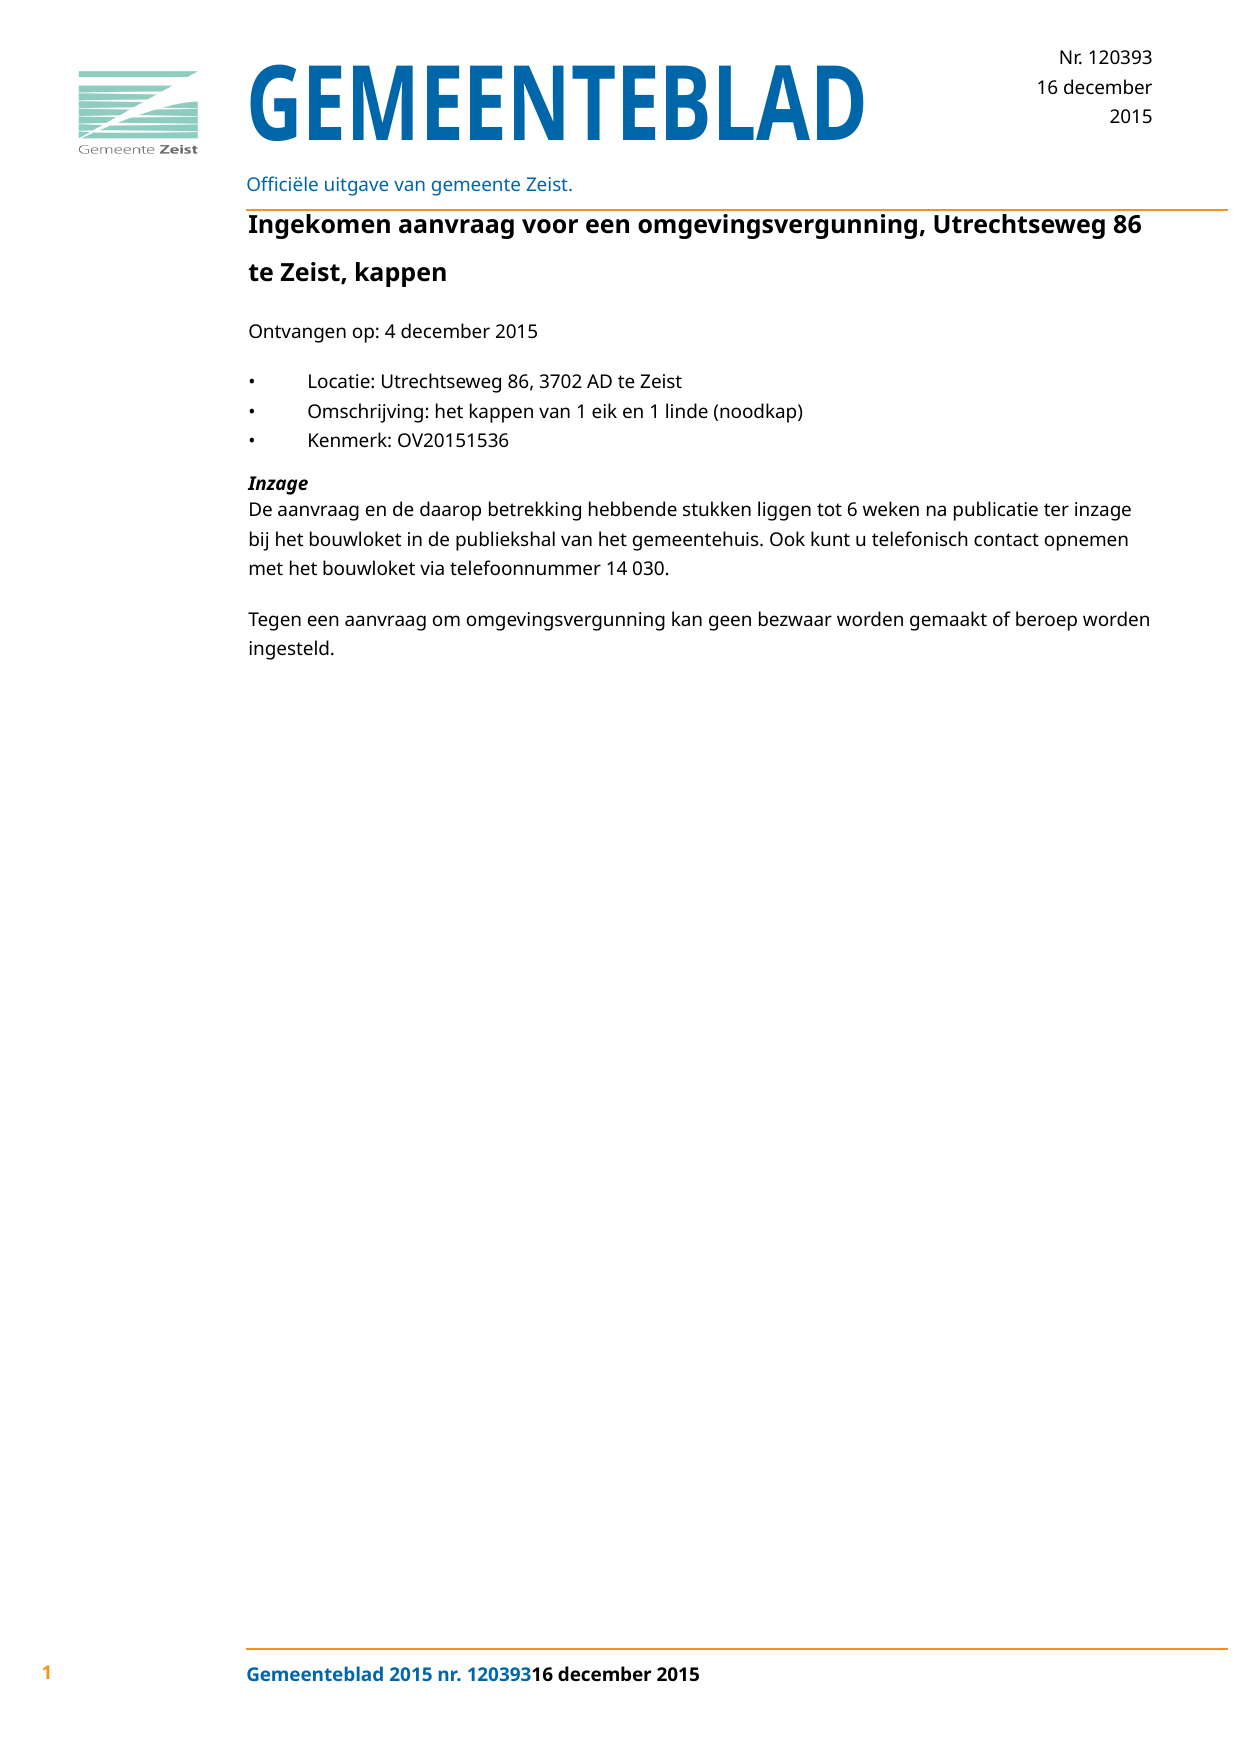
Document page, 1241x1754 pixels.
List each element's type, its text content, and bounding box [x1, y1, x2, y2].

list Omschrijving: het kappen van 1 eik en 1 linde (noodkap) [248, 398, 1152, 424]
list Locatie: Utrechtseweg 86, 3702 AD te Zeist [248, 368, 1152, 394]
text Ontvangen op: 4 december 2015 [248, 318, 1152, 344]
text Ingekomen aanvraag voor een omgevingsvergunning, Utrechtseweg 86 te Zeist, kappen [248, 211, 1152, 288]
picture [41, 47, 231, 172]
list Kenmerk: OV20151536 [248, 427, 1152, 453]
text Inzage [248, 471, 1152, 496]
text De aanvraag en de daarop betrekking hebbende stukken liggen tot 6 weken na publicatie ter inzage bij het bouwloket in de publiekshal van het gemeentehuis. Ook kunt u telefonisch contact opnemen met het bouwloket via telefoonnummer 14 030. [248, 496, 1152, 581]
text Tegen een aanvraag om omgevingsvergunning kan geen bezwaar worden gemaakt of beroep worden ingesteld. [248, 606, 1152, 661]
